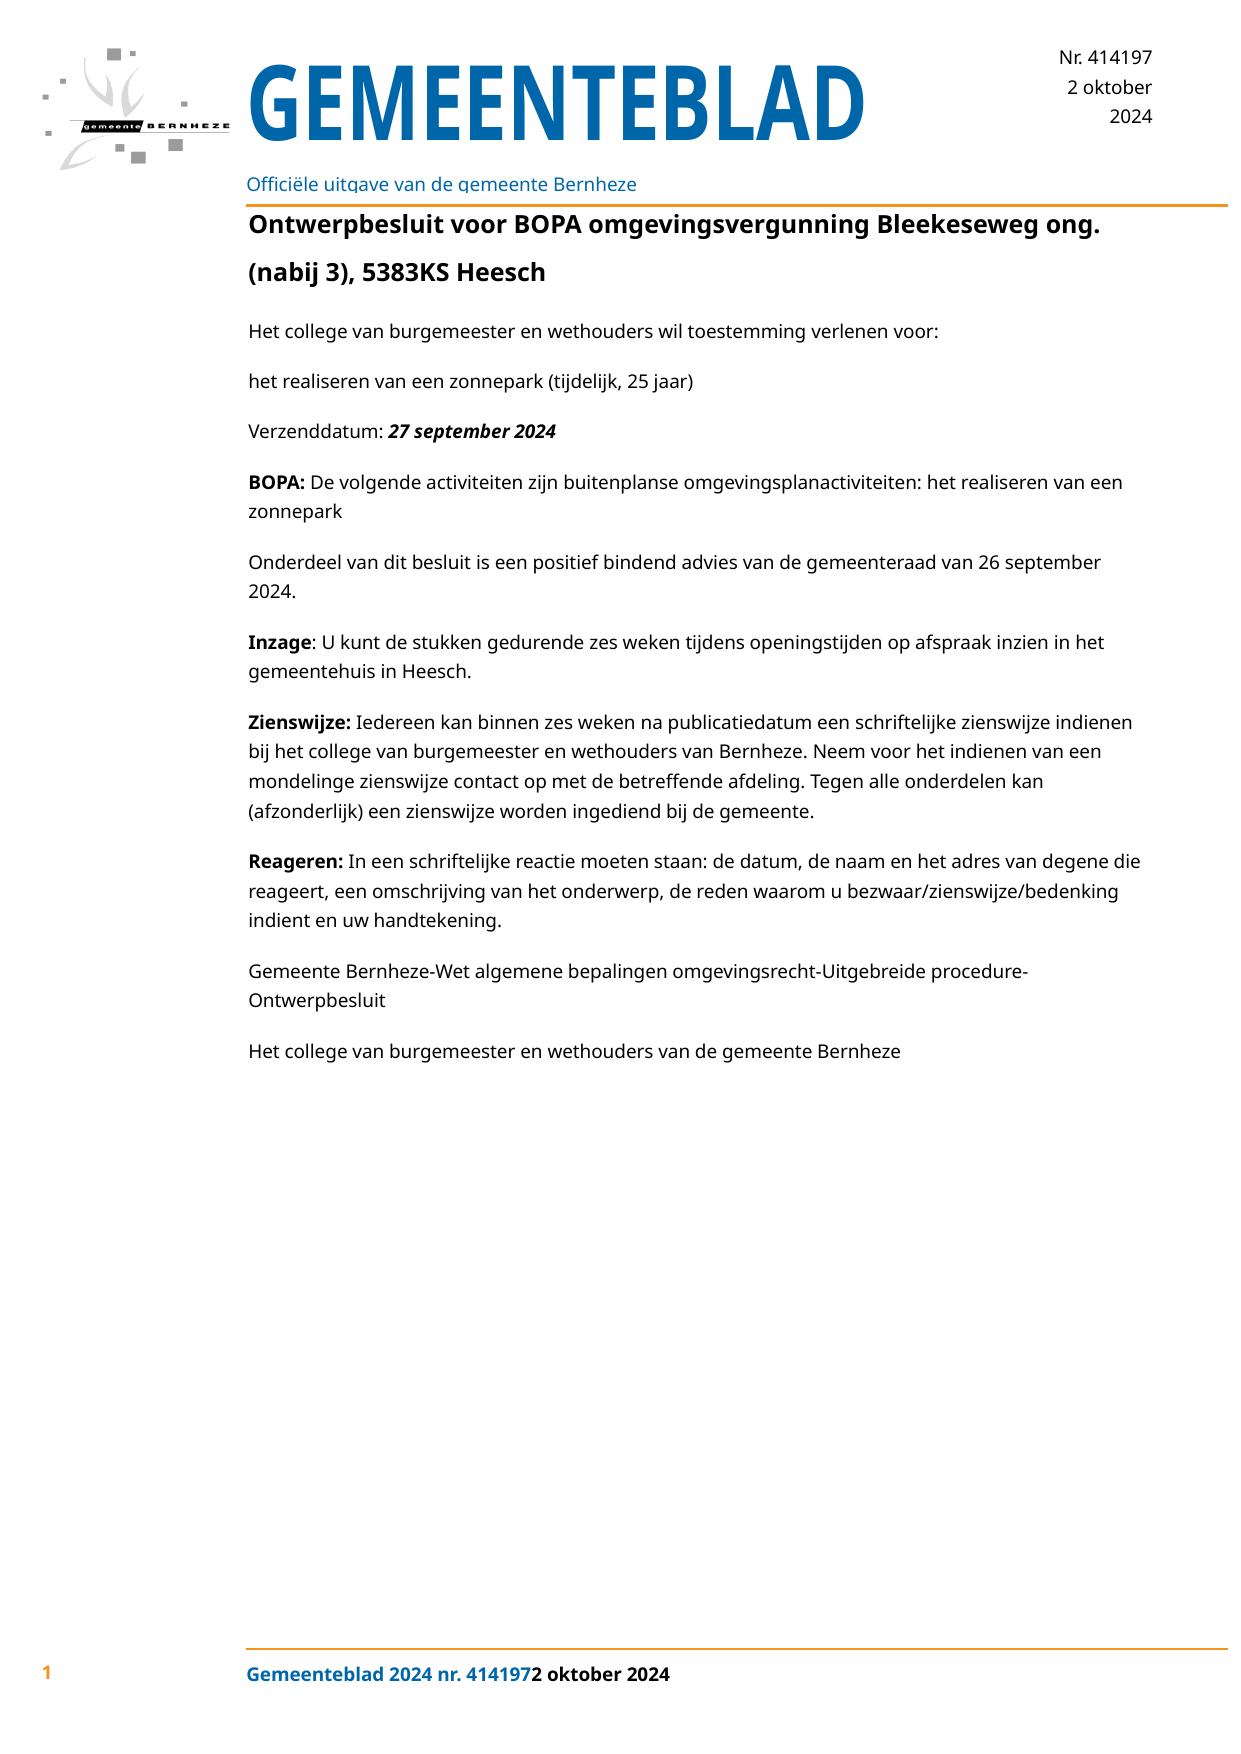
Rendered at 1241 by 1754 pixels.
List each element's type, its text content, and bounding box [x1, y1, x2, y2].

text Ontwerpbesluit voor BOPA omgevingsvergunning Bleekeseweg ong. (nabij 3), 5383KS Heesch [248, 207, 1152, 288]
text Reageren: In een schriftelijke reactie moeten staan: de datum, de naam en het adres van degene die reageert, een omschrijving van het onderwerp, de reden waarom u bezwaar/zienswijze/bedenking indient en uw handtekening. [248, 848, 1152, 933]
text Verzenddatum: 27 september 2024 [248, 419, 1152, 444]
text het realiseren van een zonnepark (tijdelijk, 25 jaar) [248, 368, 1152, 394]
text Inzage: U kunt de stukken gedurende zes weken tijdens openingstijden op afspraak inzien in het gemeentehuis in Heesch. [248, 629, 1152, 684]
text Onderdeel van dit besluit is een positief bindend advies van de gemeenteraad van 26 september 2024. [248, 549, 1152, 604]
text Het college van burgemeester en wethouders wil toestemming verlenen voor: [248, 318, 1152, 344]
text Zienswijze: Iedereen kan binnen zes weken na publicatiedatum een schriftelijke zienswijze indienen bij het college van burgemeester en wethouders van Bernheze. Neem voor het indienen van een mondelinge zienswijze contact op met de betreffende afdeling. Tegen alle onderdelen kan (afzonderlijk) een zienswijze worden ingediend bij de gemeente. [248, 709, 1152, 824]
text BOPA: De volgende activiteiten zijn buitenplanse omgevingsplanactiviteiten: het realiseren van een zonnepark [248, 469, 1152, 524]
picture [41, 47, 231, 172]
text Gemeente Bernheze-Wet algemene bepalingen omgevingsrecht-Uitgebreide procedure-Ontwerpbesluit [248, 958, 1152, 1013]
text Het college van burgemeester en wethouders van de gemeente Bernheze [248, 1038, 1152, 1064]
